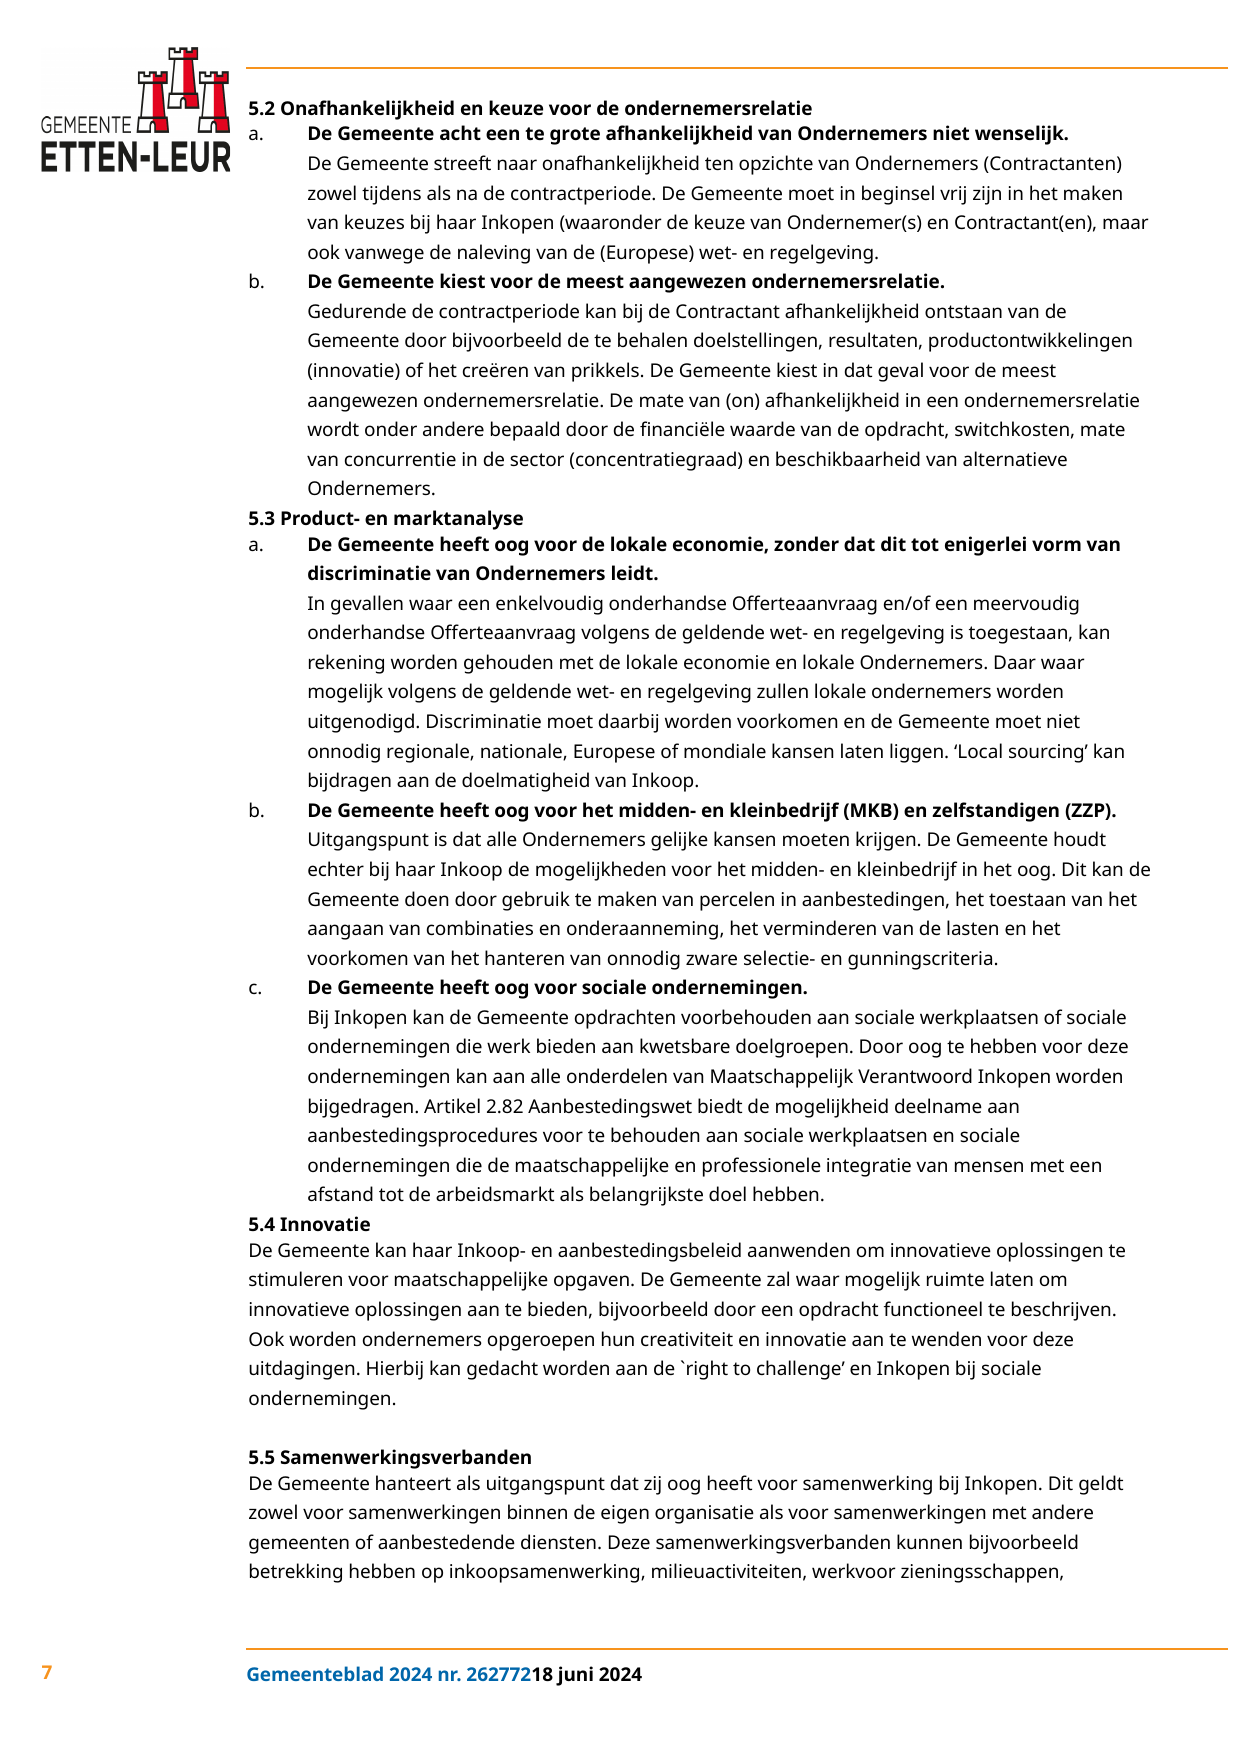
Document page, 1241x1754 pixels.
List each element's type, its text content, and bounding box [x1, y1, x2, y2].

text 5.4 Innovatie [248, 1211, 1152, 1237]
text De Gemeente hanteert als uitgangspunt dat zij oog heeft voor samenwerking bij Inkopen. Dit geldt zowel voor samenwerkingen binnen de eigen organisatie als voor samenwerkingen met andere gemeenten of aanbestedende diensten. Deze samenwerkingsverbanden kunnen bijvoorbeeld betrekking hebben op inkoopsamenwerking, milieuactiviteiten, werkvoor zieningsschappen, [248, 1470, 1152, 1584]
list Gedurende de contractperiode kan bij de Contractant afhankelijkheid ontstaan van de Gemeente door bijvoorbeeld de te behalen doelstellingen, resultaten, productontwikkelingen (innovatie) of het creëren van prikkels. De Gemeente kiest in dat geval voor de meest aangewezen ondernemersrelatie. De mate van (on) afhankelijkheid in een ondernemersrelatie wordt onder andere bepaald door de financiële waarde van de opdracht, switchkosten, mate van concurrentie in de sector (concentratiegraad) en beschikbaarheid van alternatieve Ondernemers. [248, 298, 1152, 501]
list De Gemeente kiest voor de meest aangewezen ondernemersrelatie. [248, 268, 1152, 294]
text 5.3 Product- en marktanalyse [248, 505, 1152, 531]
text 5.5 Samenwerkingsverbanden [248, 1444, 1152, 1470]
list De Gemeente heeft oog voor sociale ondernemingen. [248, 974, 1152, 1000]
list De Gemeente heeft oog voor het midden- en kleinbedrijf (MKB) en zelfstandigen (ZZP). [248, 797, 1152, 823]
text 5.2 Onafhankelijkheid en keuze voor de ondernemersrelatie [248, 95, 1152, 121]
list De Gemeente streeft naar onafhankelijkheid ten opzichte van Ondernemers (Contractanten) zowel tijdens als na de contractperiode. De Gemeente moet in beginsel vrij zijn in het maken van keuzes bij haar Inkopen (waaronder de keuze van Ondernemer(s) en Contractant(en), maar ook vanwege de naleving van de (Europese) wet- en regelgeving. [248, 150, 1152, 264]
text De Gemeente kan haar Inkoop- en aanbestedingsbeleid aanwenden om innovatieve oplossingen te stimuleren voor maatschappelijke opgaven. De Gemeente zal waar mogelijk ruimte laten om innovatieve oplossingen aan te bieden, bijvoorbeeld door een opdracht functioneel te beschrijven. Ook worden ondernemers opgeroepen hun creativiteit en innovatie aan te wenden voor deze uitdagingen. Hierbij kan gedacht worden aan de `right to challenge’ en Inkopen bij sociale ondernemingen. [248, 1237, 1152, 1411]
list De Gemeente heeft oog voor de lokale economie, zonder dat dit tot enigerlei vorm van discriminatie van Ondernemers leidt. [248, 531, 1152, 586]
list In gevallen waar een enkelvoudig onderhandse Offerteaanvraag en/of een meervoudig onderhandse Offerteaanvraag volgens de geldende wet- en regelgeving is toegestaan, kan rekening worden gehouden met de lokale economie en lokale Ondernemers. Daar waar mogelijk volgens de geldende wet- en regelgeving zullen lokale ondernemers worden uitgenodigd. Discriminatie moet daarbij worden voorkomen en de Gemeente moet niet onnodig regionale, nationale, Europese of mondiale kansen laten liggen. ‘Local sourcing’ kan bijdragen aan de doelmatigheid van Inkoop. [248, 590, 1152, 793]
picture [41, 47, 231, 172]
list Uitgangspunt is dat alle Ondernemers gelijke kansen moeten krijgen. De Gemeente houdt echter bij haar Inkoop de mogelijkheden voor het midden- en kleinbedrijf in het oog. Dit kan de Gemeente doen door gebruik te maken van percelen in aanbestedingen, het toestaan van het aangaan van combinaties en onderaanneming, het verminderen van de lasten en het voorkomen van het hanteren van onnodig zware selectie- en gunningscriteria. [248, 827, 1152, 971]
list Bij Inkopen kan de Gemeente opdrachten voorbehouden aan sociale werkplaatsen of sociale ondernemingen die werk bieden aan kwetsbare doelgroepen. Door oog te hebben voor deze ondernemingen kan aan alle onderdelen van Maatschappelijk Verantwoord Inkopen worden bijgedragen. Artikel 2.82 Aanbestedingswet biedt de mogelijkheid deelname aan aanbestedingsprocedures voor te behouden aan sociale werkplaatsen en sociale ondernemingen die de maatschappelijke en professionele integratie van mensen met een afstand tot de arbeidsmarkt als belangrijkste doel hebben. [248, 1004, 1152, 1207]
list De Gemeente acht een te grote afhankelijkheid van Ondernemers niet wenselijk. [248, 121, 1152, 146]
